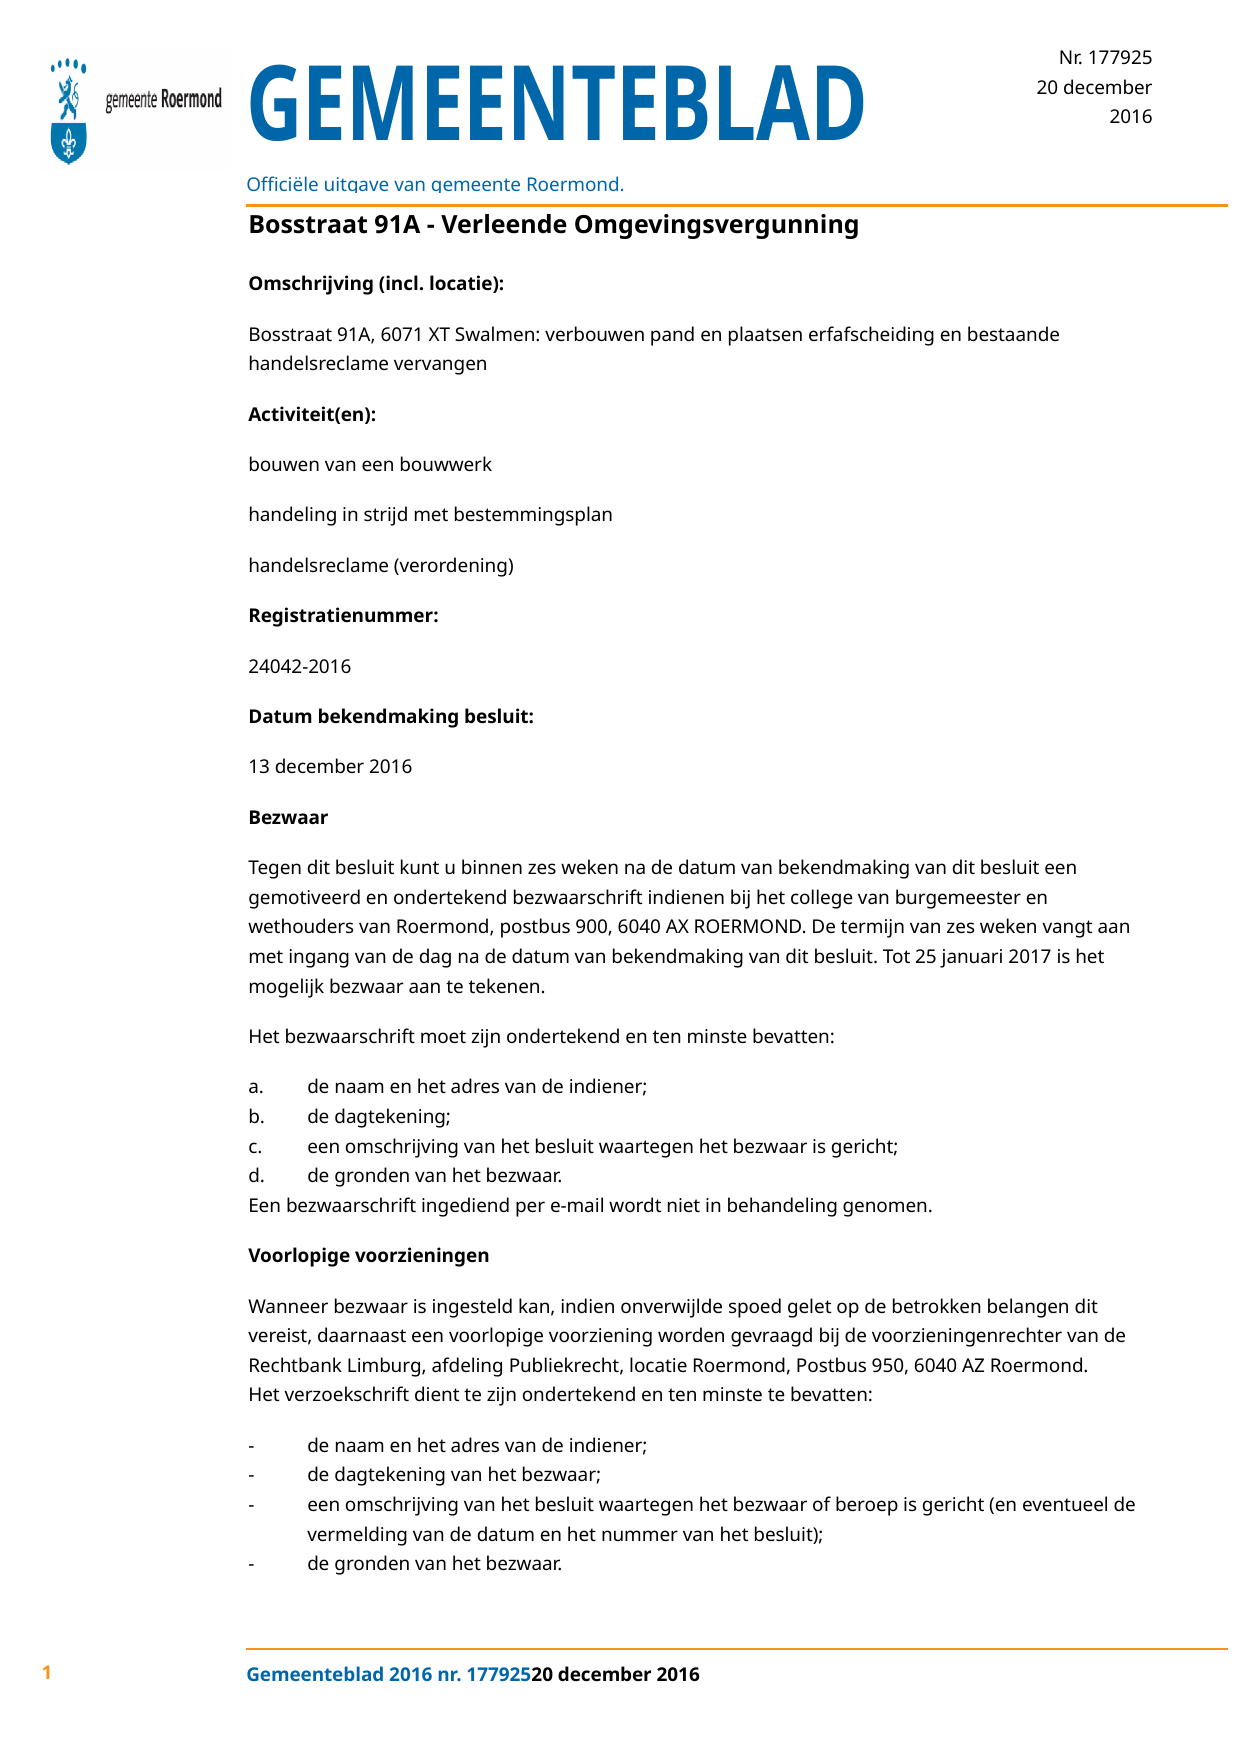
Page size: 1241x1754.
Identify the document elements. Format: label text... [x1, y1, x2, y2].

text Omschrijving (incl. locatie): [248, 270, 1152, 296]
text Bezwaar [248, 804, 1152, 830]
text Een bezwaarschrift ingediend per e-mail wordt niet in behandeling genomen. [248, 1192, 1152, 1218]
text Tegen dit besluit kunt u binnen zes weken na de datum van bekendmaking van dit besluit een gemotiveerd en ondertekend bezwaarschrift indienen bij het college van burgemeester en wethouders van Roermond, postbus 900, 6040 AX ROERMOND. De termijn van zes weken vangt aan met ingang van de dag na de datum van bekendmaking van dit besluit. Tot 25 januari 2017 is het mogelijk bezwaar aan te tekenen. [248, 854, 1152, 998]
text Het bezwaarschrift moet zijn ondertekend en ten minste bevatten: [248, 1023, 1152, 1049]
list een omschrijving van het besluit waartegen het bezwaar is gericht; [248, 1133, 1152, 1158]
picture [41, 47, 231, 172]
text Voorlopige voorzieningen [248, 1242, 1152, 1268]
list de dagtekening; [248, 1103, 1152, 1129]
text Registratienummer: [248, 602, 1152, 628]
list de dagtekening van het bezwaar; [248, 1462, 1152, 1487]
text Datum bekendmaking besluit: [248, 703, 1152, 729]
list een omschrijving van het besluit waartegen het bezwaar of beroep is gericht (en eventueel de vermelding van de datum en het nummer van het besluit); [248, 1491, 1152, 1546]
text Bosstraat 91A - Verleende Omgevingsvergunning [248, 207, 1152, 241]
text 13 december 2016 [248, 754, 1152, 779]
text Wanneer bezwaar is ingesteld kan, indien onverwijlde spoed gelet op de betrokken belangen dit vereist, daarnaast een voorlopige voorziening worden gevraagd bij de voorzieningenrechter van de Rechtbank Limburg, afdeling Publiekrecht, locatie Roermond, Postbus 950, 6040 AZ Roermond. Het verzoekschrift dient te zijn ondertekend en ten minste te bevatten: [248, 1293, 1152, 1407]
text 24042-2016 [248, 653, 1152, 678]
text Bosstraat 91A, 6071 XT Swalmen: verbouwen pand en plaatsen erfafscheiding en bestaande handelsreclame vervangen [248, 321, 1152, 376]
text bouwen van een bouwwerk [248, 451, 1152, 477]
list de gronden van het bezwaar. [248, 1550, 1152, 1576]
list de naam en het adres van de indiener; [248, 1074, 1152, 1099]
list de gronden van het bezwaar. [248, 1162, 1152, 1188]
text handeling in strijd met bestemmingsplan [248, 502, 1152, 527]
text handelsreclame (verordening) [248, 552, 1152, 578]
text Activiteit(en): [248, 401, 1152, 426]
list de naam en het adres van de indiener; [248, 1432, 1152, 1458]
